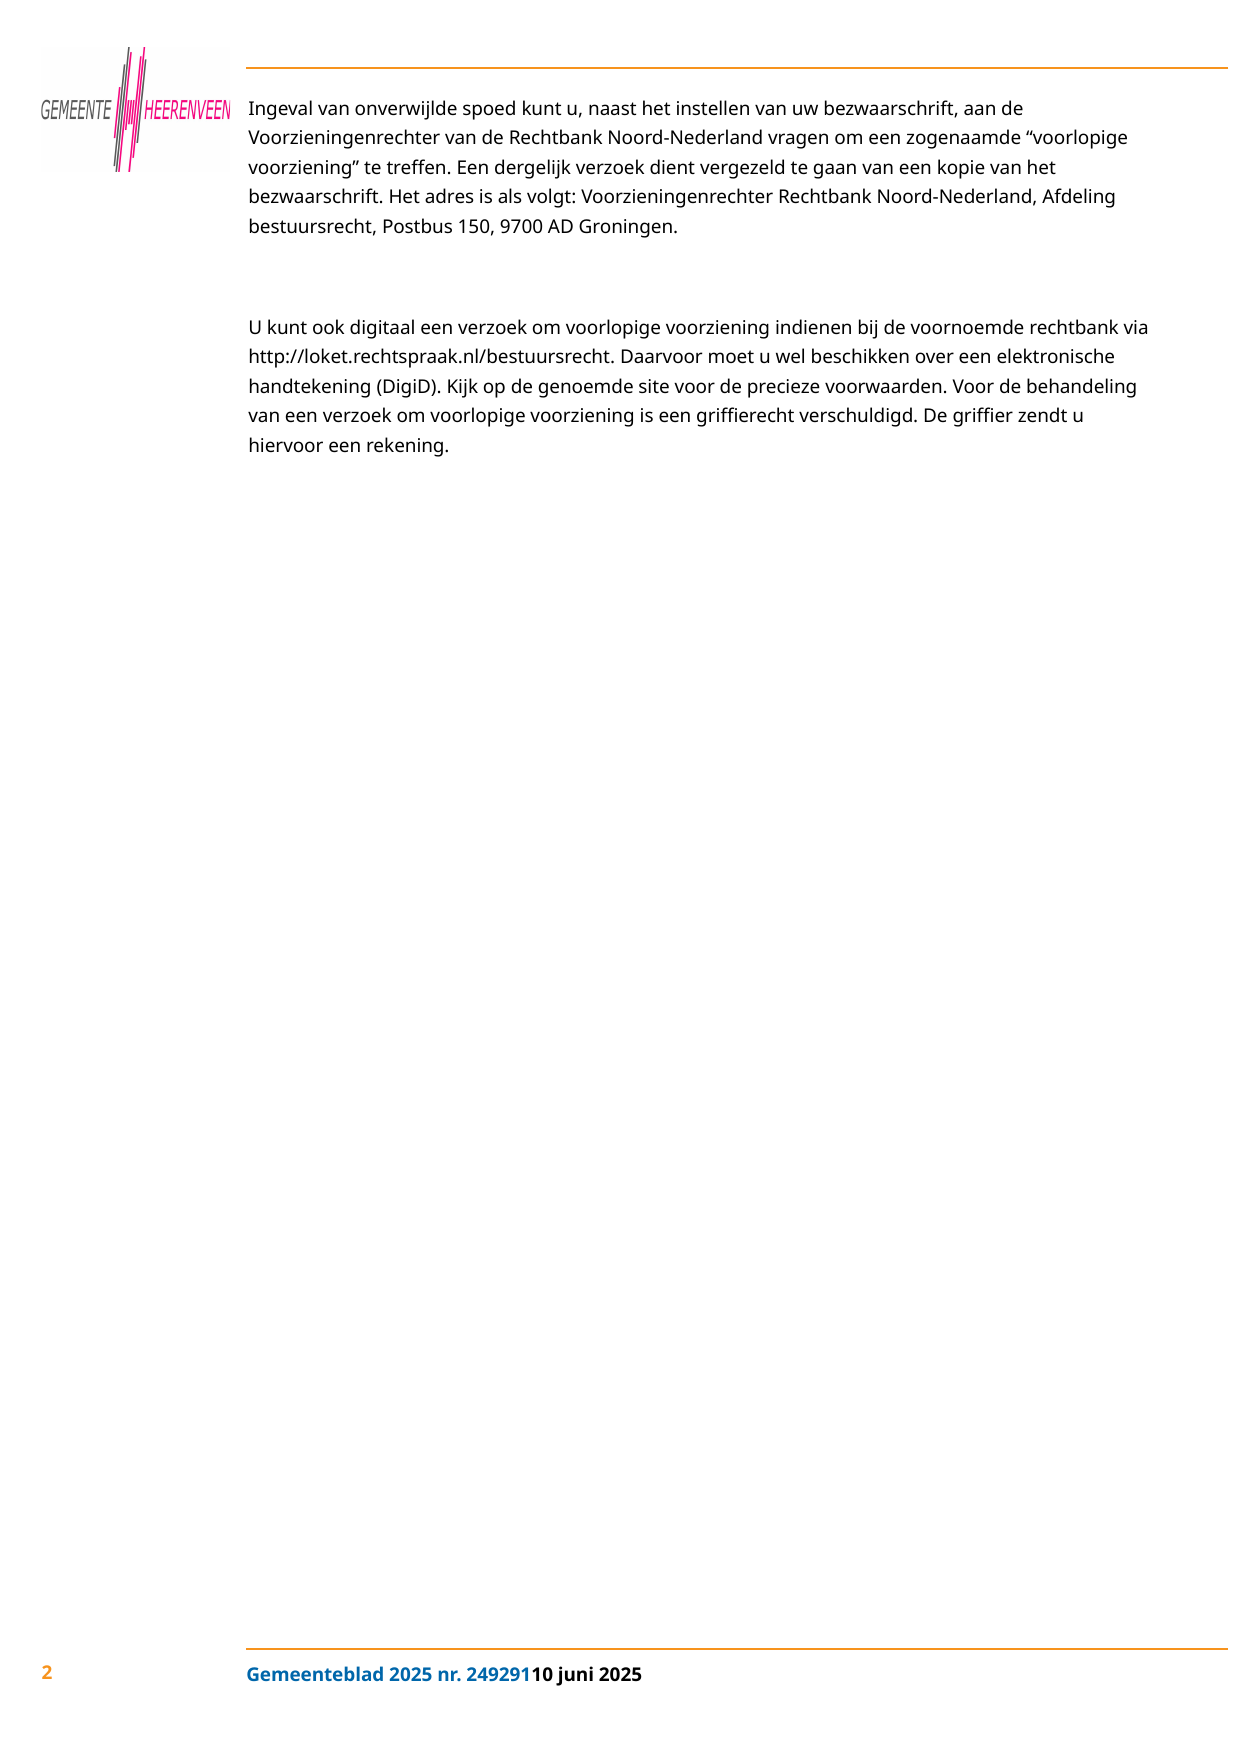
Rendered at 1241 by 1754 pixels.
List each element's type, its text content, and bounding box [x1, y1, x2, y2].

text U kunt ook digitaal een verzoek om voorlopige voorziening indienen bij de voornoemde rechtbank via http://loket.rechtspraak.nl/bestuursrecht. Daarvoor moet u wel beschikken over een elektronische handtekening (DigiD). Kijk op de genoemde site voor de precieze voorwaarden. Voor de behandeling van een verzoek om voorlopige voorziening is een griffierecht verschuldigd. De griffier zendt u hiervoor een rekening. [248, 314, 1152, 458]
picture [41, 47, 231, 172]
text Ingeval van onverwijlde spoed kunt u, naast het instellen van uw bezwaarschrift, aan de Voorzieningenrechter van de Rechtbank Noord-Nederland vragen om een zogenaamde “voorlopige voorziening” te treffen. Een dergelijk verzoek dient vergezeld te gaan van een kopie van het bezwaarschrift. Het adres is als volgt: Voorzieningenrechter Rechtbank Noord-Nederland, Afdeling bestuursrecht, Postbus 150, 9700 AD Groningen. [248, 95, 1152, 239]
